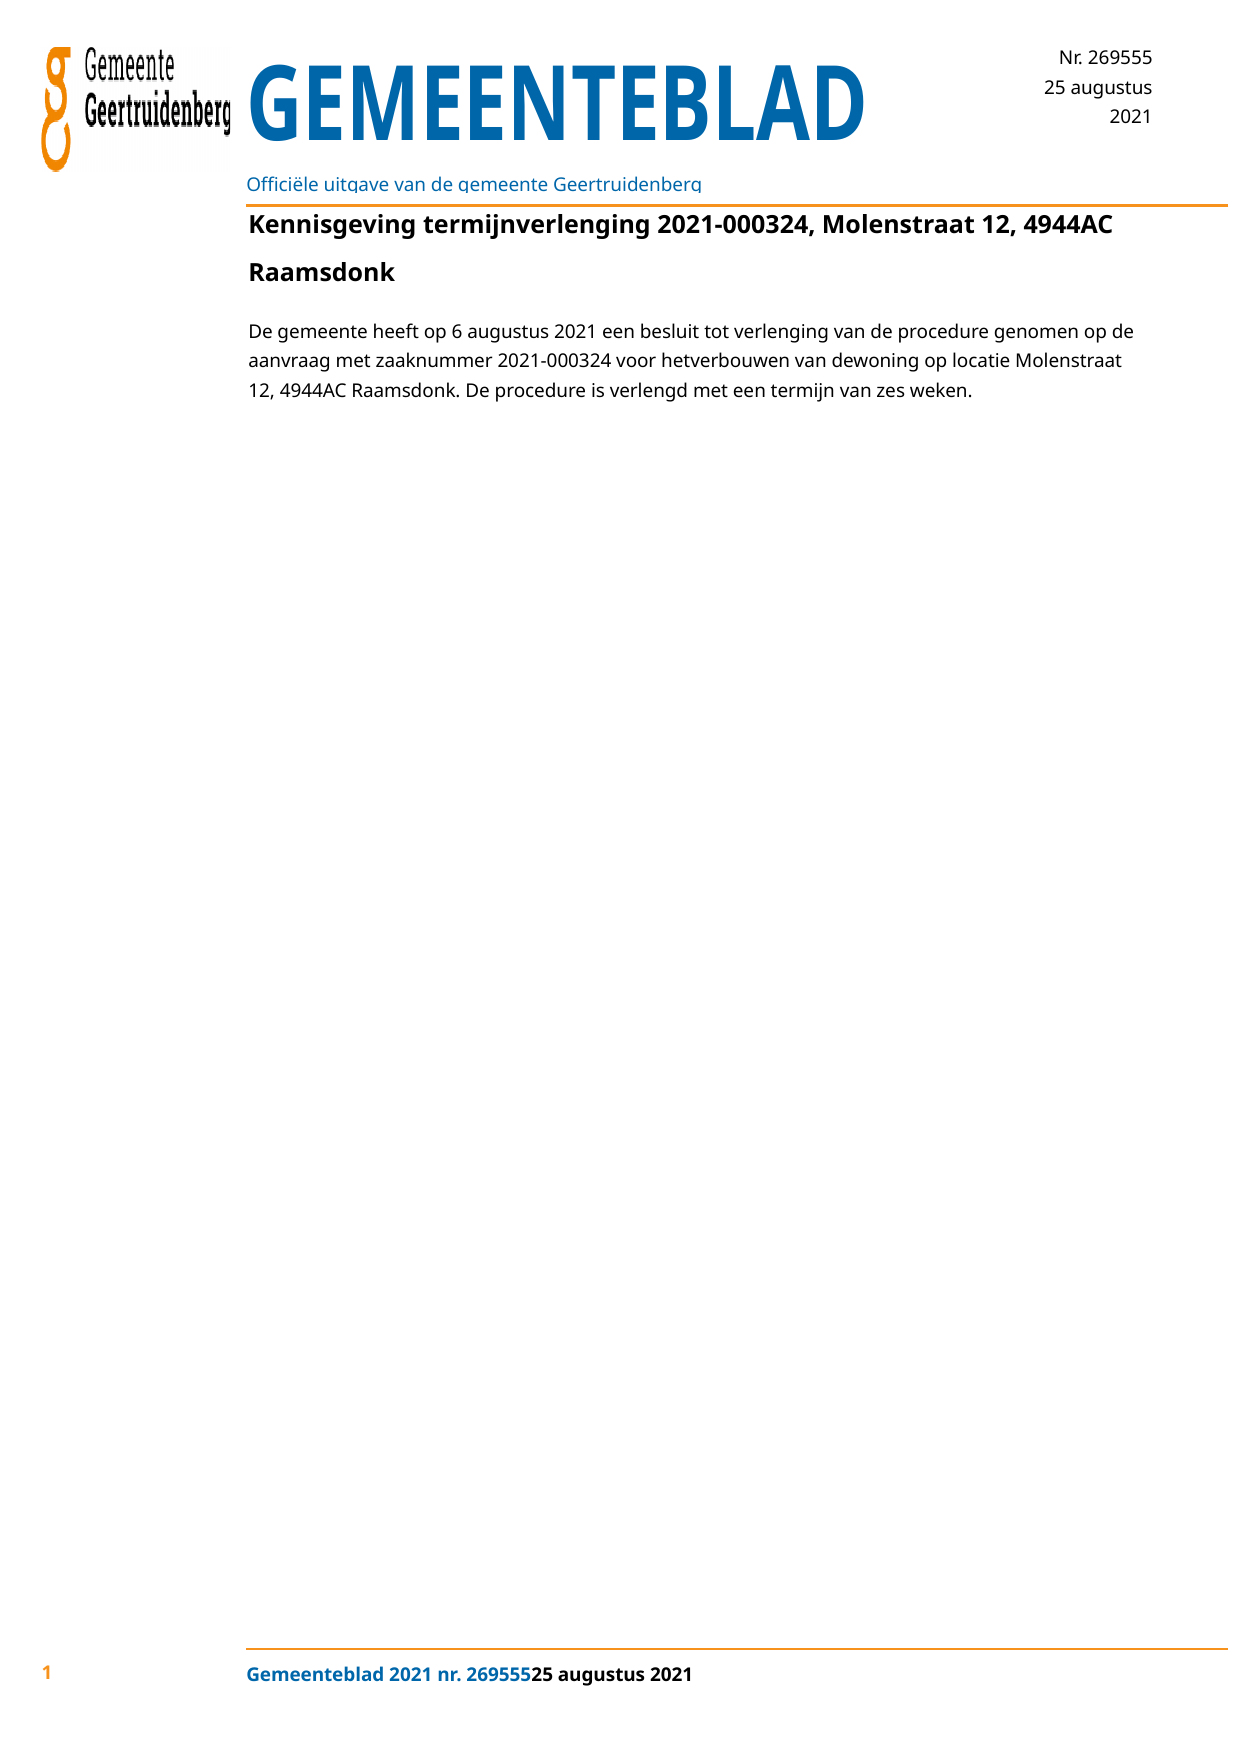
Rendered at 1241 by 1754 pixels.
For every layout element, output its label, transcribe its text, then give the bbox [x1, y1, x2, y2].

picture [41, 47, 231, 172]
text De gemeente heeft op 6 augustus 2021 een besluit tot verlenging van de procedure genomen op de aanvraag met zaaknummer 2021-000324 voor hetverbouwen van dewoning op locatie Molenstraat 12, 4944AC Raamsdonk. De procedure is verlengd met een termijn van zes weken. [248, 318, 1152, 403]
text Kennisgeving termijnverlenging 2021-000324, Molenstraat 12, 4944AC Raamsdonk [248, 207, 1152, 288]
